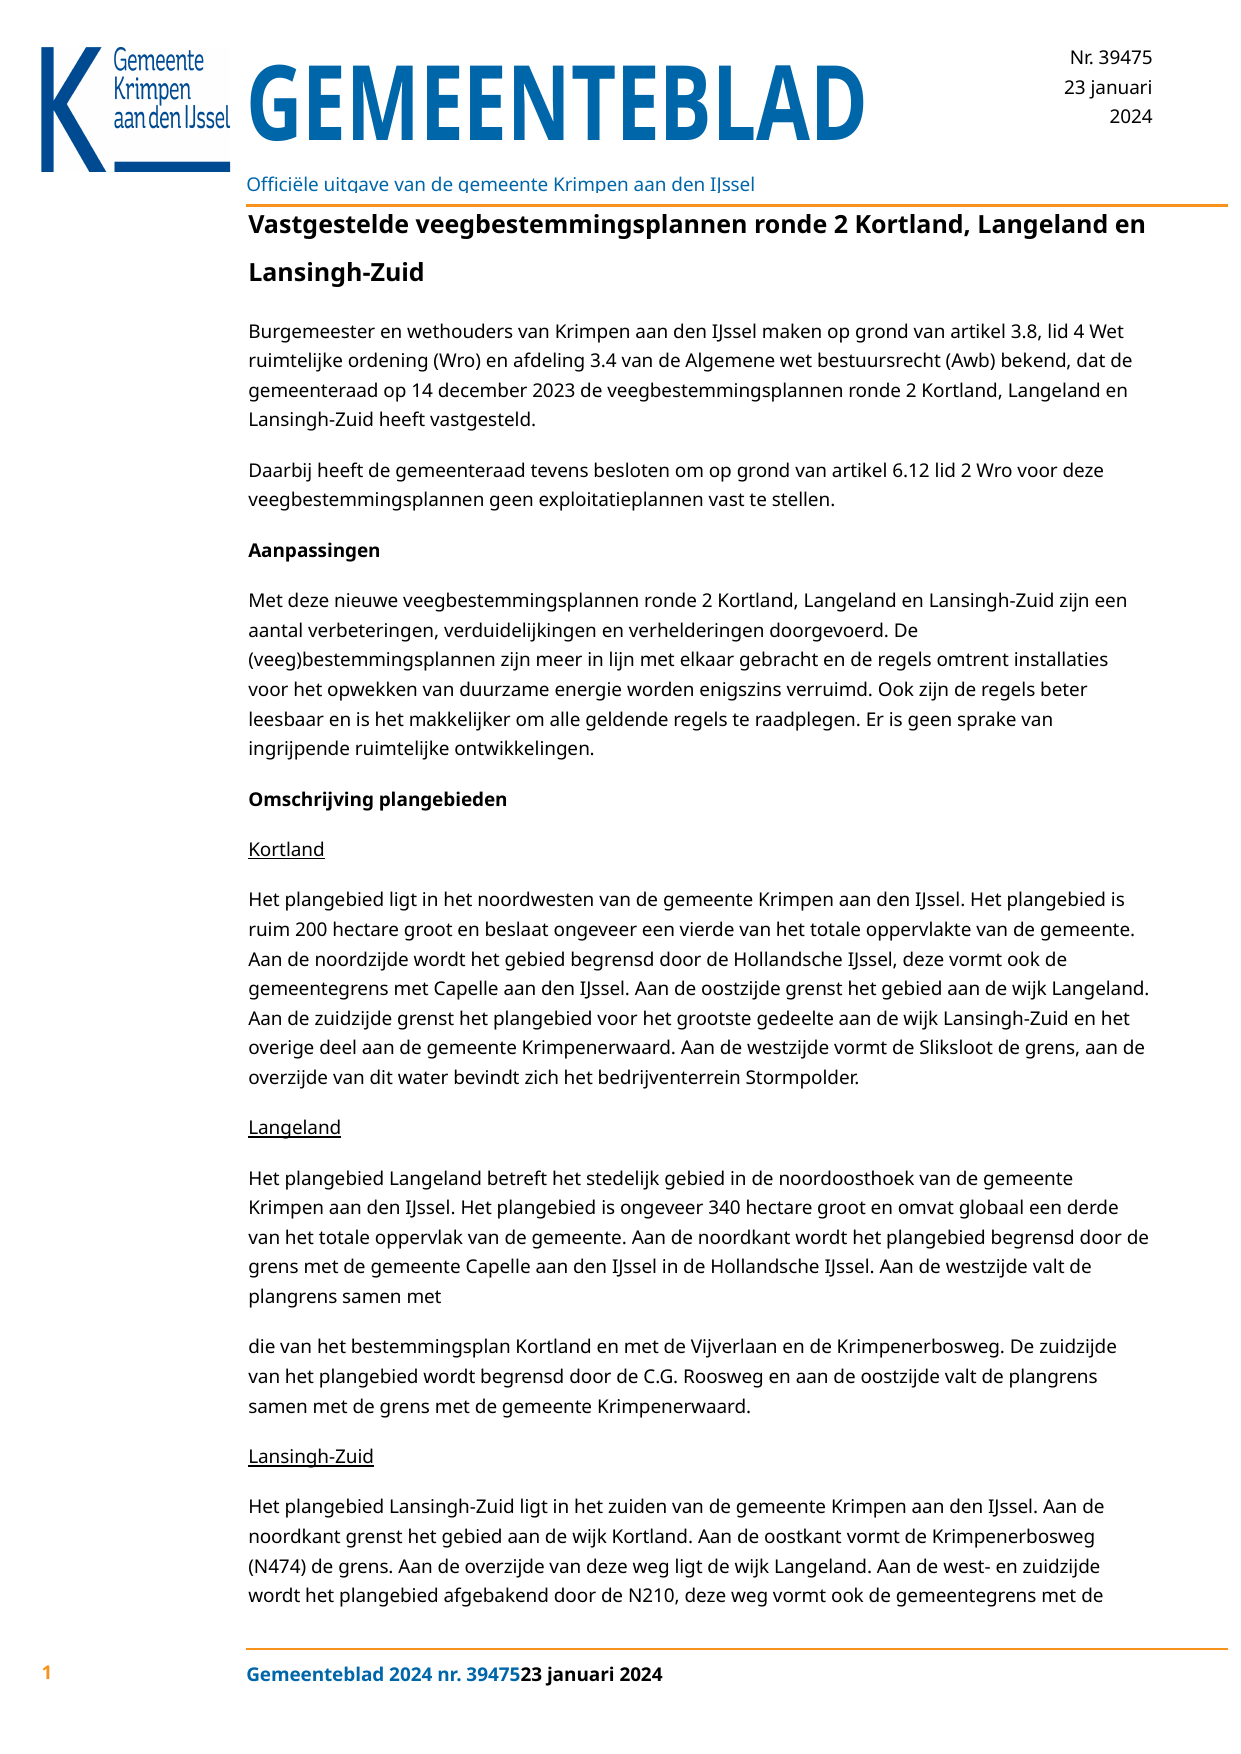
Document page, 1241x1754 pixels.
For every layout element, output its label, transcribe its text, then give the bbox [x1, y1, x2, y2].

text Met deze nieuwe veegbestemmingsplannen ronde 2 Kortland, Langeland en Lansingh-Zuid zijn een aantal verbeteringen, verduidelijkingen en verhelderingen doorgevoerd. De (veeg)bestemmingsplannen zijn meer in lijn met elkaar gebracht en de regels omtrent installaties voor het opwekken van duurzame energie worden enigszins verruimd. Ook zijn de regels beter leesbaar en is het makkelijker om alle geldende regels te raadplegen. Er is geen sprake van ingrijpende ruimtelijke ontwikkelingen. [248, 587, 1152, 761]
text Omschrijving plangebieden [248, 786, 1152, 812]
text Kortland [248, 836, 1152, 862]
text Daarbij heeft de gemeenteraad tevens besloten om op grond van artikel 6.12 lid 2 Wro voor deze veegbestemmingsplannen geen exploitatieplannen vast te stellen. [248, 457, 1152, 512]
text Het plangebied Lansingh-Zuid ligt in het zuiden van de gemeente Krimpen aan den IJssel. Aan de noordkant grenst het gebied aan de wijk Kortland. Aan de oostkant vormt de Krimpenerbosweg (N474) de grens. Aan de overzijde van deze weg ligt de wijk Langeland. Aan de west- en zuidzijde wordt het plangebied afgebakend door de N210, deze weg vormt ook de gemeentegrens met de [248, 1494, 1152, 1608]
text Het plangebied Langeland betreft het stedelijk gebied in de noordoosthoek van de gemeente Krimpen aan den IJssel. Het plangebied is ongeveer 340 hectare groot en omvat globaal een derde van het totale oppervlak van de gemeente. Aan de noordkant wordt het plangebied begrensd door de grens met de gemeente Capelle aan den IJssel in de Hollandsche IJssel. Aan de westzijde valt de plangrens samen met [248, 1165, 1152, 1309]
text Vastgestelde veegbestemmingsplannen ronde 2 Kortland, Langeland en Lansingh-Zuid [248, 207, 1152, 288]
text die van het bestemmingsplan Kortland en met de Vijverlaan en de Krimpenerbosweg. De zuidzijde van het plangebied wordt begrensd door de C.G. Roosweg en aan de oostzijde valt de plangrens samen met de grens met de gemeente Krimpenerwaard. [248, 1334, 1152, 1419]
text Aanpassingen [248, 537, 1152, 563]
text Langeland [248, 1114, 1152, 1140]
text Lansingh-Zuid [248, 1443, 1152, 1469]
picture [41, 47, 231, 172]
text Het plangebied ligt in het noordwesten van de gemeente Krimpen aan den IJssel. Het plangebied is ruim 200 hectare groot en beslaat ongeveer een vierde van het totale oppervlakte van de gemeente. Aan de noordzijde wordt het gebied begrensd door de Hollandsche IJssel, deze vormt ook de gemeentegrens met Capelle aan den IJssel. Aan de oostzijde grenst het gebied aan de wijk Langeland. Aan de zuidzijde grenst het plangebied voor het grootste gedeelte aan de wijk Lansingh-Zuid en het overige deel aan de gemeente Krimpenerwaard. Aan de westzijde vormt de Sliksloot de grens, aan de overzijde van dit water bevindt zich het bedrijventerrein Stormpolder. [248, 887, 1152, 1090]
text Burgemeester en wethouders van Krimpen aan den IJssel maken op grond van artikel 3.8, lid 4 Wet ruimtelijke ordening (Wro) en afdeling 3.4 van de Algemene wet bestuursrecht (Awb) bekend, dat de gemeenteraad op 14 december 2023 de veegbestemmingsplannen ronde 2 Kortland, Langeland en Lansingh-Zuid heeft vastgesteld. [248, 318, 1152, 432]
